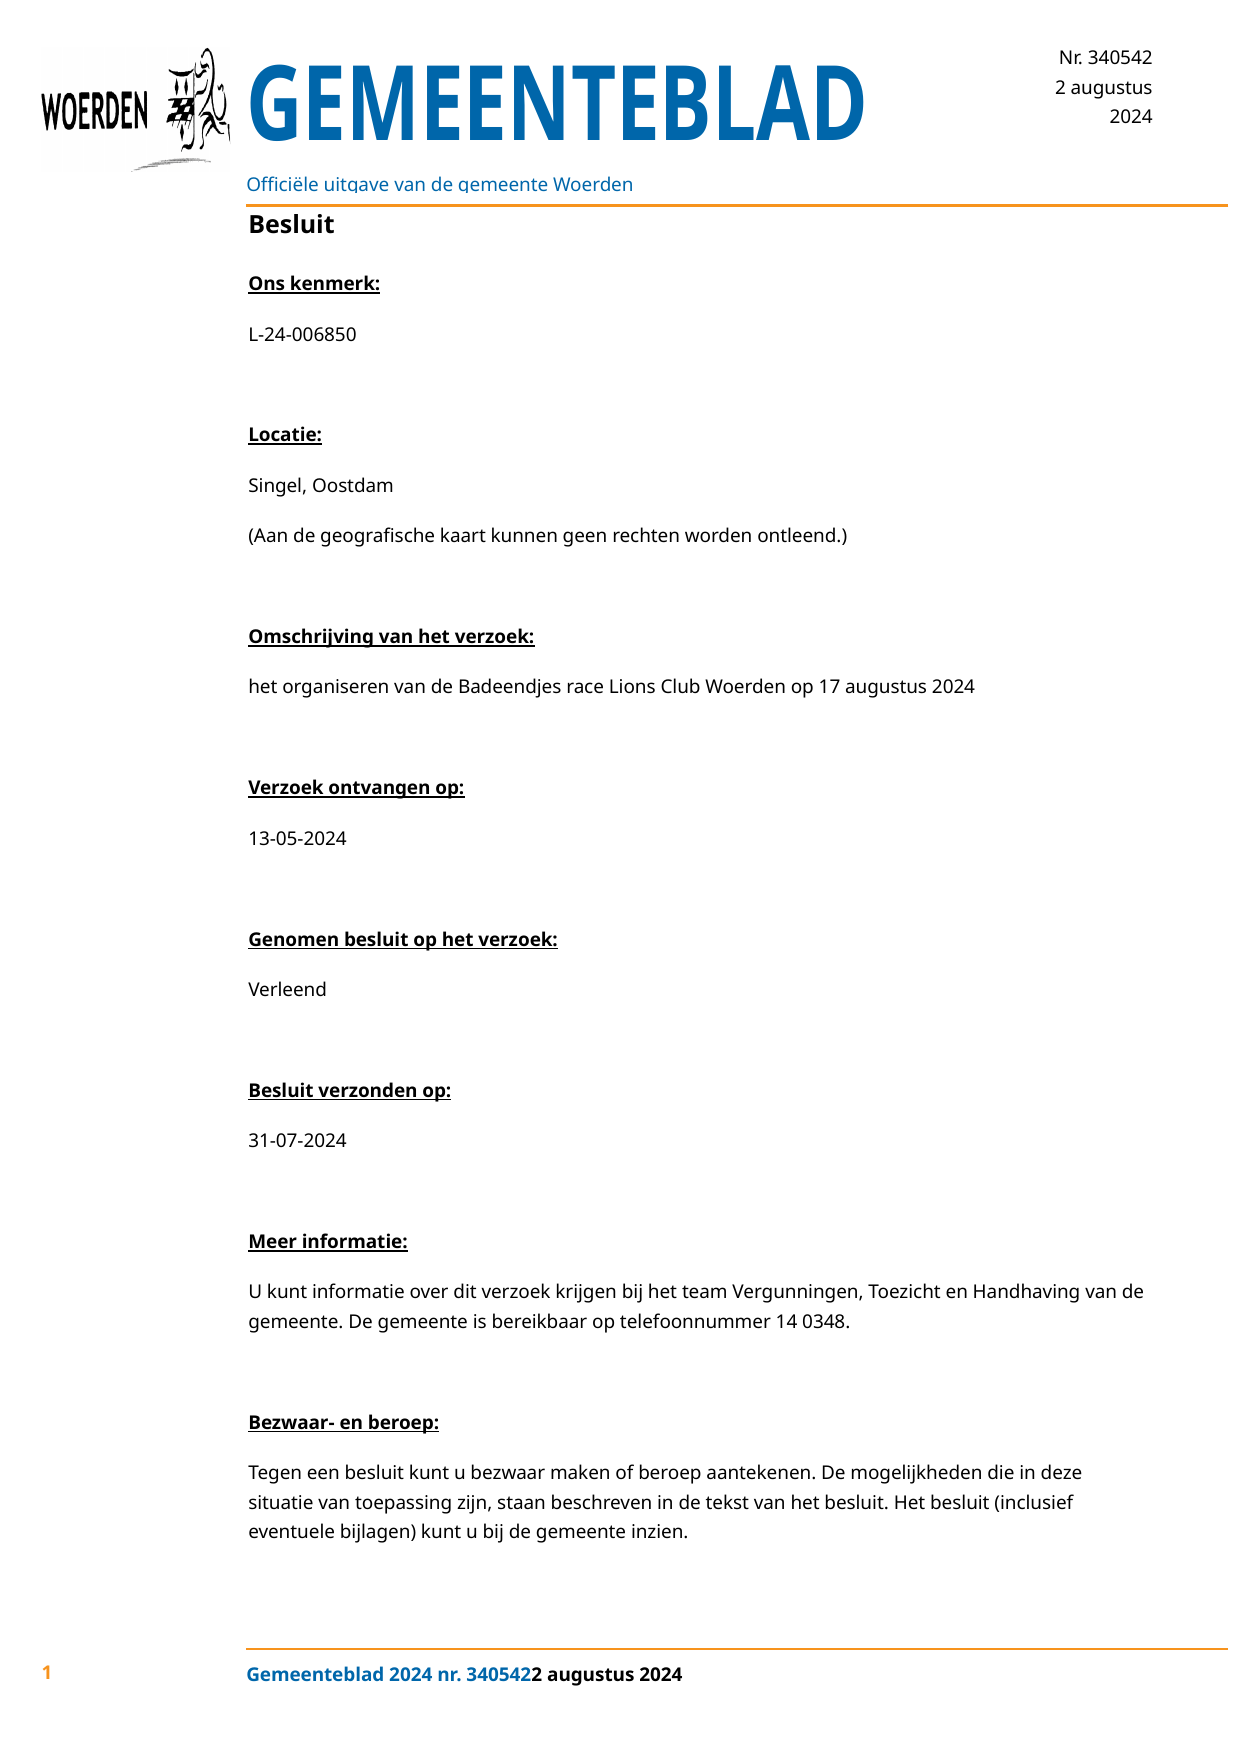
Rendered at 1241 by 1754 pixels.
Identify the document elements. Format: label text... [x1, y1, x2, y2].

text 31-07-2024 [248, 1127, 1152, 1153]
text Besluit [248, 207, 1152, 241]
text Verzoek ontvangen op: [248, 774, 1152, 800]
text Besluit verzonden op: [248, 1077, 1152, 1103]
text het organiseren van de Badeendjes race Lions Club Woerden op 17 augustus 2024 [248, 674, 1152, 699]
text L-24-006850 [248, 321, 1152, 346]
text (Aan de geografische kaart kunnen geen rechten worden ontleend.) [248, 522, 1152, 548]
text Meer informatie: [248, 1228, 1152, 1254]
text U kunt informatie over dit verzoek krijgen bij het team Vergunningen, Toezicht en Handhaving van de gemeente. De gemeente is bereikbaar op telefoonnummer 14 0348. [248, 1279, 1152, 1334]
text Singel, Oostdam [248, 472, 1152, 498]
text Omschrijving van het verzoek: [248, 623, 1152, 649]
text Tegen een besluit kunt u bezwaar maken of beroep aantekenen. De mogelijkheden die in deze situatie van toepassing zijn, staan beschreven in de tekst van het besluit. Het besluit (inclusief eventuele bijlagen) kunt u bij de gemeente inzien. [248, 1459, 1152, 1544]
text Verleend [248, 976, 1152, 1002]
text Bezwaar- en beroep: [248, 1409, 1152, 1435]
text Genomen besluit op het verzoek: [248, 926, 1152, 951]
text 13-05-2024 [248, 825, 1152, 851]
text Ons kenmerk: [248, 270, 1152, 296]
text Locatie: [248, 422, 1152, 447]
picture [41, 47, 231, 172]
